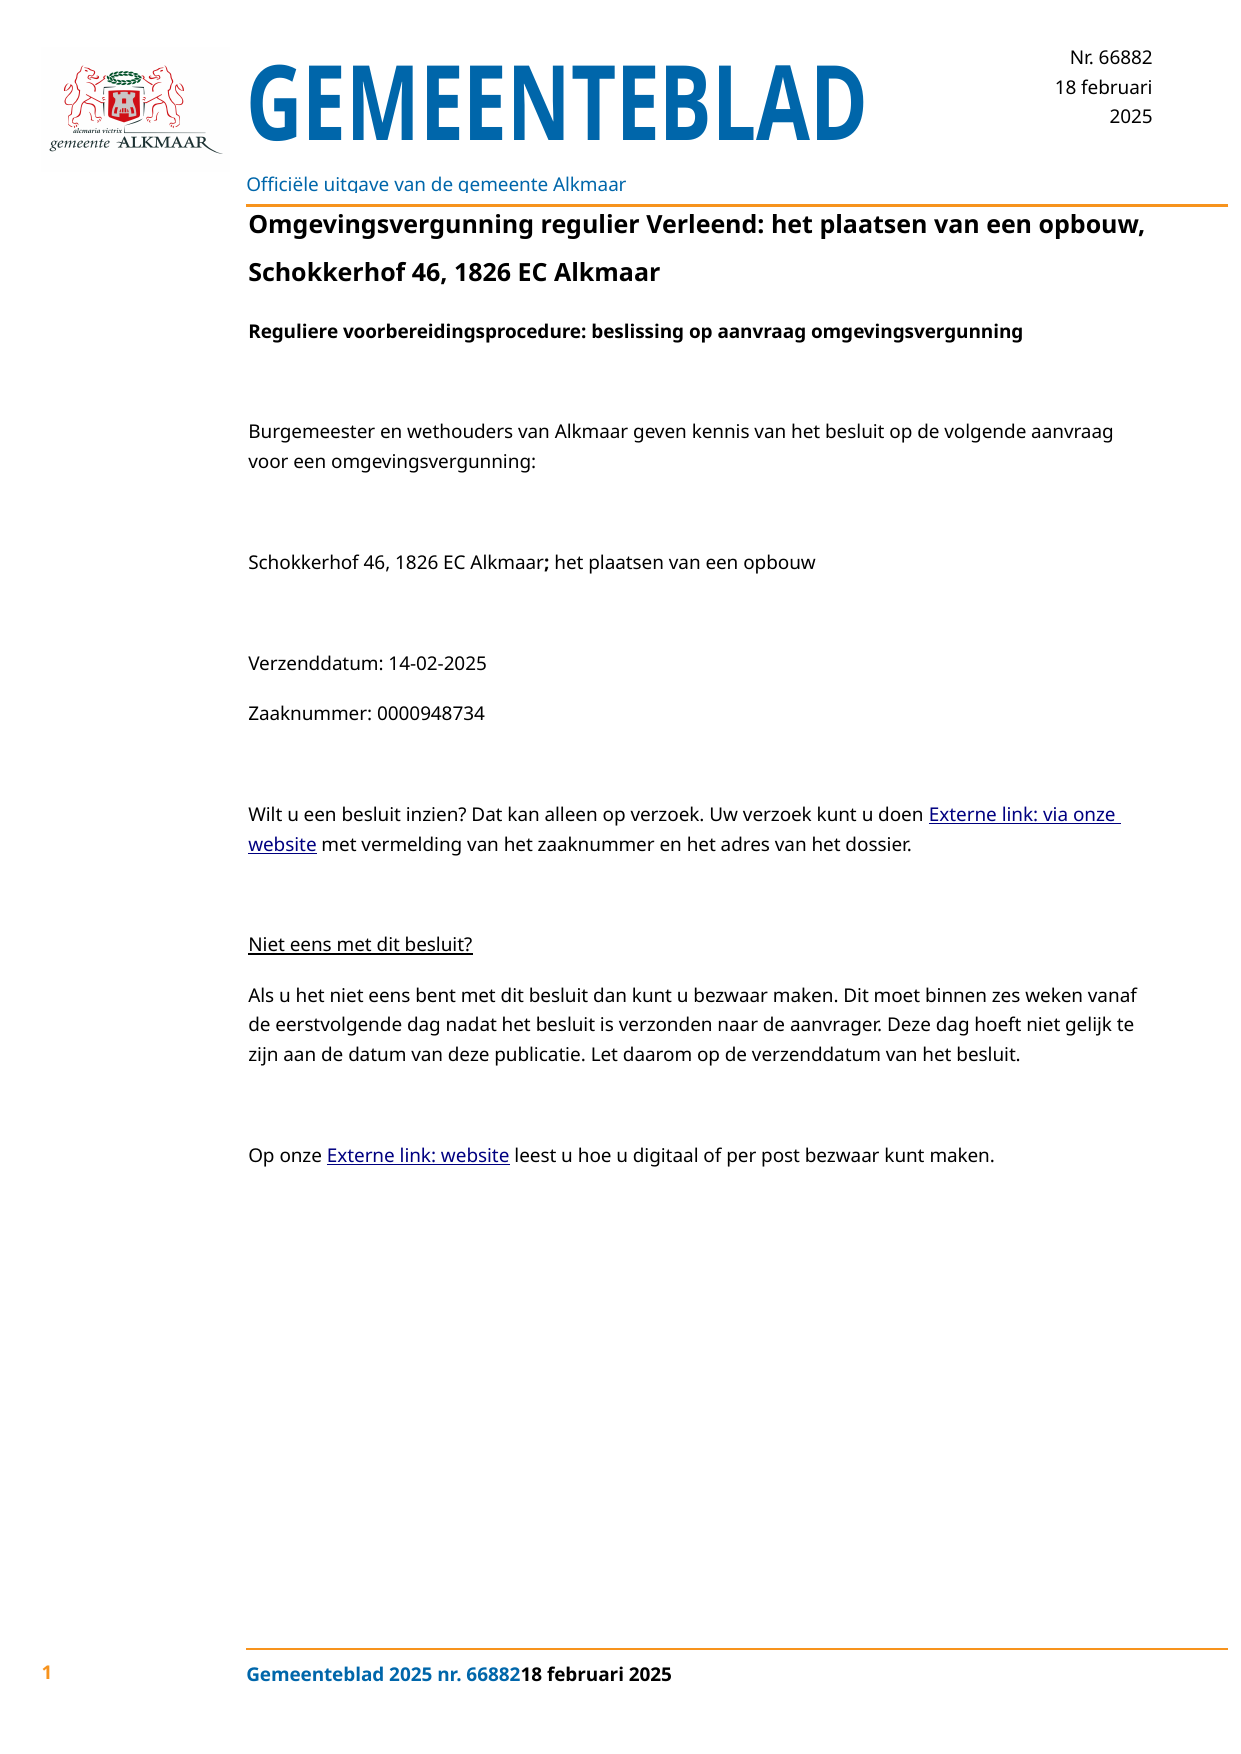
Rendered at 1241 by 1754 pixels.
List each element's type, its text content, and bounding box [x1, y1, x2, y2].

picture [41, 47, 231, 172]
text Burgemeester en wethouders van Alkmaar geven kennis van het besluit op de volgende aanvraag voor een omgevingsvergunning: [248, 419, 1152, 474]
text Niet eens met dit besluit? [248, 932, 1152, 957]
text Verzenddatum: 14-02-2025 [248, 650, 1152, 676]
text Als u het niet eens bent met dit besluit dan kunt u bezwaar maken. Dit moet binnen zes weken vanaf de eerstvolgende dag nadat het besluit is verzonden naar de aanvrager. Deze dag hoeft niet gelijk te zijn aan de datum van deze publicatie. Let daarom op de verzenddatum van het besluit. [248, 982, 1152, 1067]
text Zaaknummer: 0000948734 [248, 700, 1152, 726]
text Wilt u een besluit inzien? Dat kan alleen op verzoek. Uw verzoek kunt u doen Externe link: via onze website met vermelding van het zaaknummer en het adres van het dossier. [248, 801, 1152, 857]
text Op onze Externe link: website leest u hoe u digitaal of per post bezwaar kunt maken. [248, 1142, 1152, 1168]
text Schokkerhof 46, 1826 EC Alkmaar; het plaatsen van een opbouw [248, 549, 1152, 575]
text Omgevingsvergunning regulier Verleend: het plaatsen van een opbouw, Schokkerhof 46, 1826 EC Alkmaar [248, 207, 1152, 288]
text Reguliere voorbereidingsprocedure: beslissing op aanvraag omgevingsvergunning [248, 318, 1152, 344]
